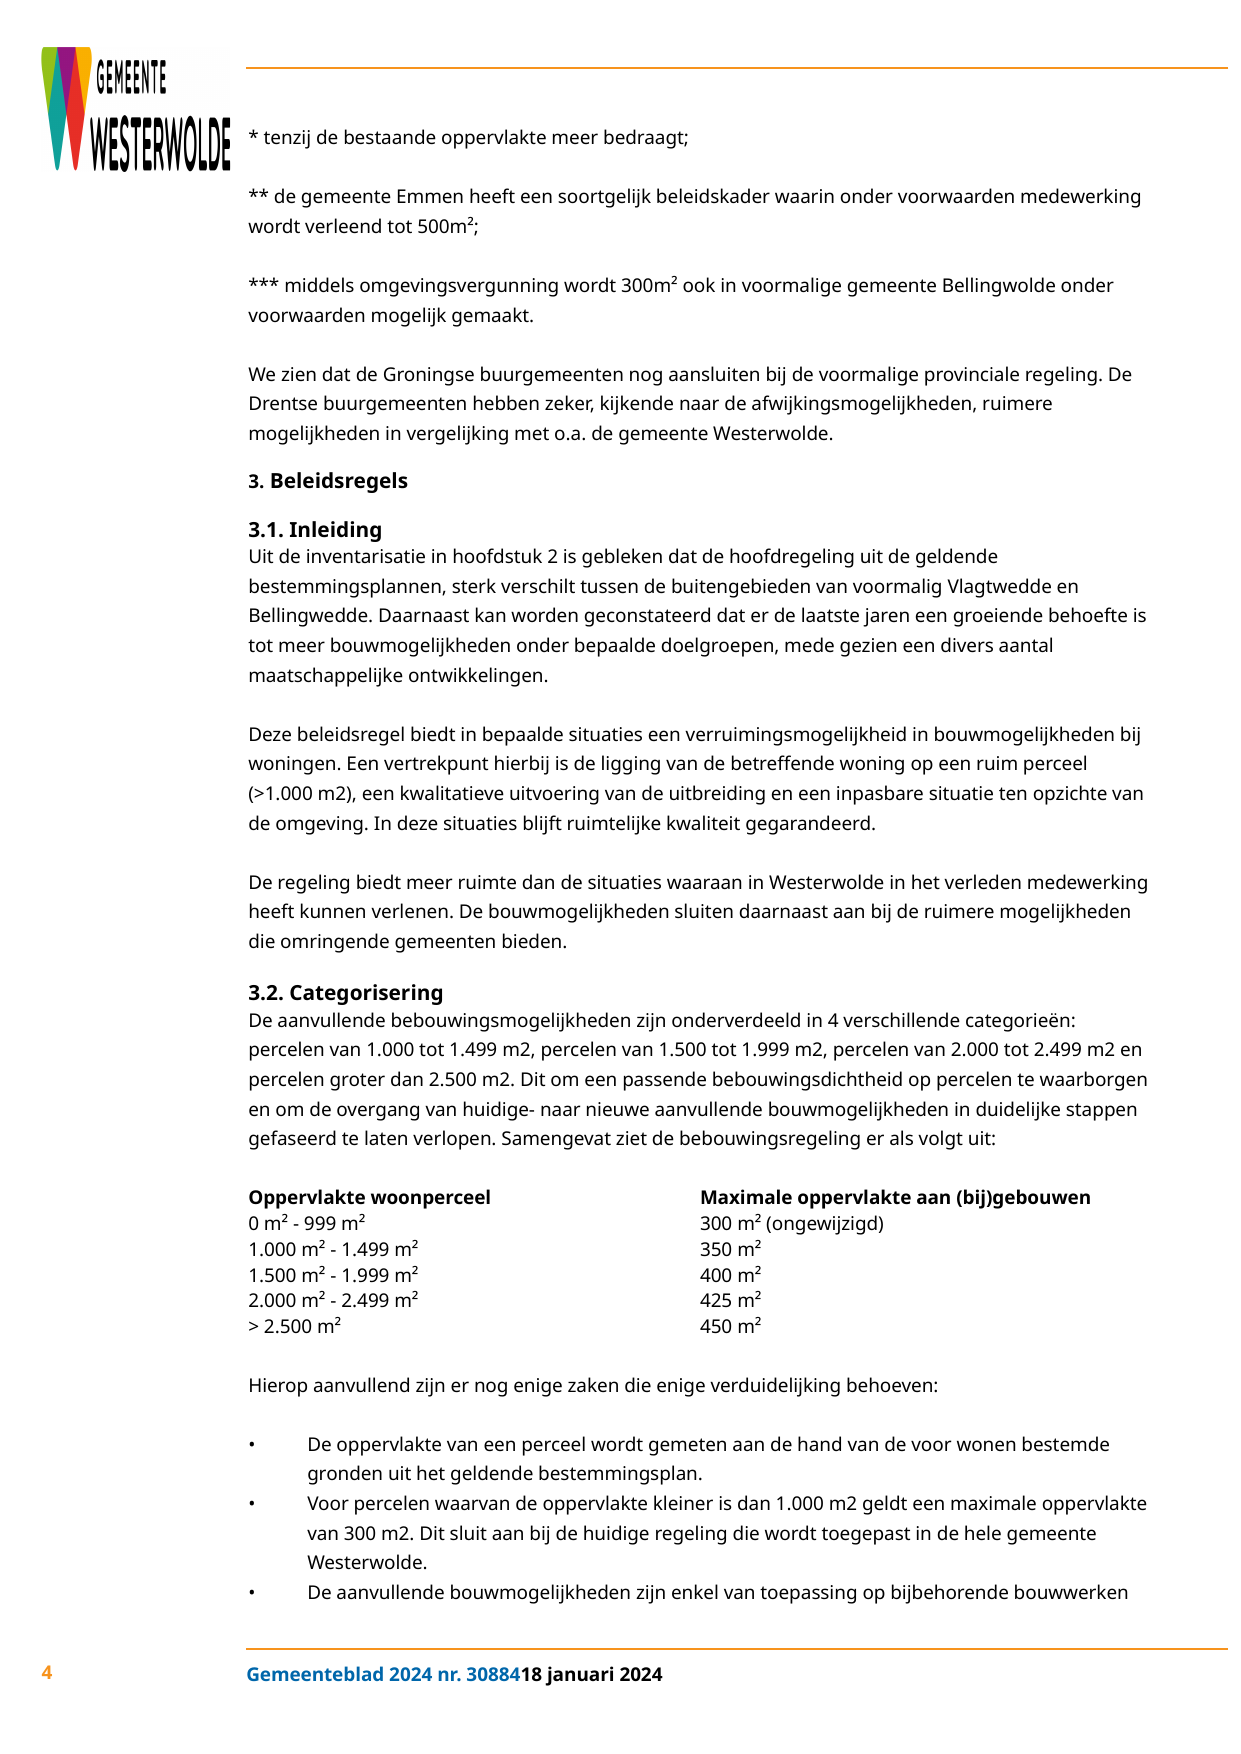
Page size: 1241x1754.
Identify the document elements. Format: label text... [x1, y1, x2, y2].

table_cell > 2.500 m² [248, 1313, 700, 1339]
list De oppervlakte van een perceel wordt gemeten aan de hand van de voor wonen bestemde gronden uit het geldende bestemmingsplan. [248, 1431, 1152, 1486]
table_header Oppervlakte woonperceel [248, 1185, 700, 1210]
table_cell 450 m² [700, 1313, 1152, 1339]
list Voor percelen waarvan de oppervlakte kleiner is dan 1.000 m2 geldt een maximale oppervlakte van 300 m2. Dit sluit aan bij de huidige regeling die wordt toegepast in de hele gemeente Westerwolde. [248, 1490, 1152, 1575]
table_cell 1.000 m² - 1.499 m² [248, 1236, 700, 1262]
table_cell 400 m² [700, 1262, 1152, 1287]
list De aanvullende bouwmogelijkheden zijn enkel van toepassing op bijbehorende bouwwerken [248, 1579, 1152, 1604]
text *** middels omgevingsvergunning wordt 300m² ook in voormalige gemeente Bellingwolde onder voorwaarden mogelijk gemaakt. [248, 272, 1152, 328]
text Uit de inventarisatie in hoofdstuk 2 is gebleken dat de hoofdregeling uit de geldende bestemmingsplannen, sterk verschilt tussen de buitengebieden van voormalig Vlagtwedde en Bellingwedde. Daarnaast kan worden geconstateerd dat er de laatste jaren een groeiende behoefte is tot meer bouwmogelijkheden onder bepaalde doelgroepen, mede gezien een divers aantal maatschappelijke ontwikkelingen. [248, 543, 1152, 688]
text Deze beleidsregel biedt in bepaalde situaties een verruimingsmogelijkheid in bouwmogelijkheden bij woningen. Een vertrekpunt hierbij is de ligging van de betreffende woning op een ruim perceel (>1.000 m2), een kwalitatieve uitvoering van de uitbreiding en een inpasbare situatie ten opzichte van de omgeving. In deze situaties blijft ruimtelijke kwaliteit gegarandeerd. [248, 721, 1152, 836]
text De regeling biedt meer ruimte dan de situaties waaraan in Westerwolde in het verleden medewerking heeft kunnen verlenen. De bouwmogelijkheden sluiten daarnaast aan bij de ruimere mogelijkheden die omringende gemeenten bieden. [248, 869, 1152, 954]
table_cell 300 m² (ongewijzigd) [700, 1210, 1152, 1236]
text 3.2. Categorisering [248, 978, 1152, 1007]
table_cell 425 m² [700, 1288, 1152, 1313]
text ** de gemeente Emmen heeft een soortgelijk beleidskader waarin onder voorwaarden medewerking wordt verleend tot 500m²; [248, 183, 1152, 239]
text De aanvullende bebouwingsmogelijkheden zijn onderverdeeld in 4 verschillende categorieën: percelen van 1.000 tot 1.499 m2, percelen van 1.500 tot 1.999 m2, percelen van 2.000 tot 2.499 m2 en percelen groter dan 2.500 m2. Dit om een passende bebouwingsdichtheid op percelen te waarborgen en om de overgang van huidige- naar nieuwe aanvullende bouwmogelijkheden in duidelijke stappen gefaseerd te laten verlopen. Samengevat ziet de bebouwingsregeling er als volgt uit: [248, 1007, 1152, 1151]
text Hierop aanvullend zijn er nog enige zaken die enige verduidelijking behoeven: [248, 1372, 1152, 1397]
table_cell 2.000 m² - 2.499 m² [248, 1288, 700, 1313]
table_cell 350 m² [700, 1236, 1152, 1262]
picture [41, 47, 231, 172]
table_cell 0 m² - 999 m² [248, 1210, 700, 1236]
text * tenzij de bestaande oppervlakte meer bedraagt; [248, 124, 1152, 150]
table_header Maximale oppervlakte aan (bij)gebouwen [700, 1185, 1152, 1210]
text 3. Beleidsregels [248, 466, 1152, 494]
text 3.1. Inleiding [248, 515, 1152, 543]
table_cell 1.500 m² - 1.999 m² [248, 1262, 700, 1287]
text We zien dat de Groningse buurgemeenten nog aansluiten bij de voormalige provinciale regeling. De Drentse buurgemeenten hebben zeker, kijkende naar de afwijkingsmogelijkheden, ruimere mogelijkheden in vergelijking met o.a. de gemeente Westerwolde. [248, 361, 1152, 446]
